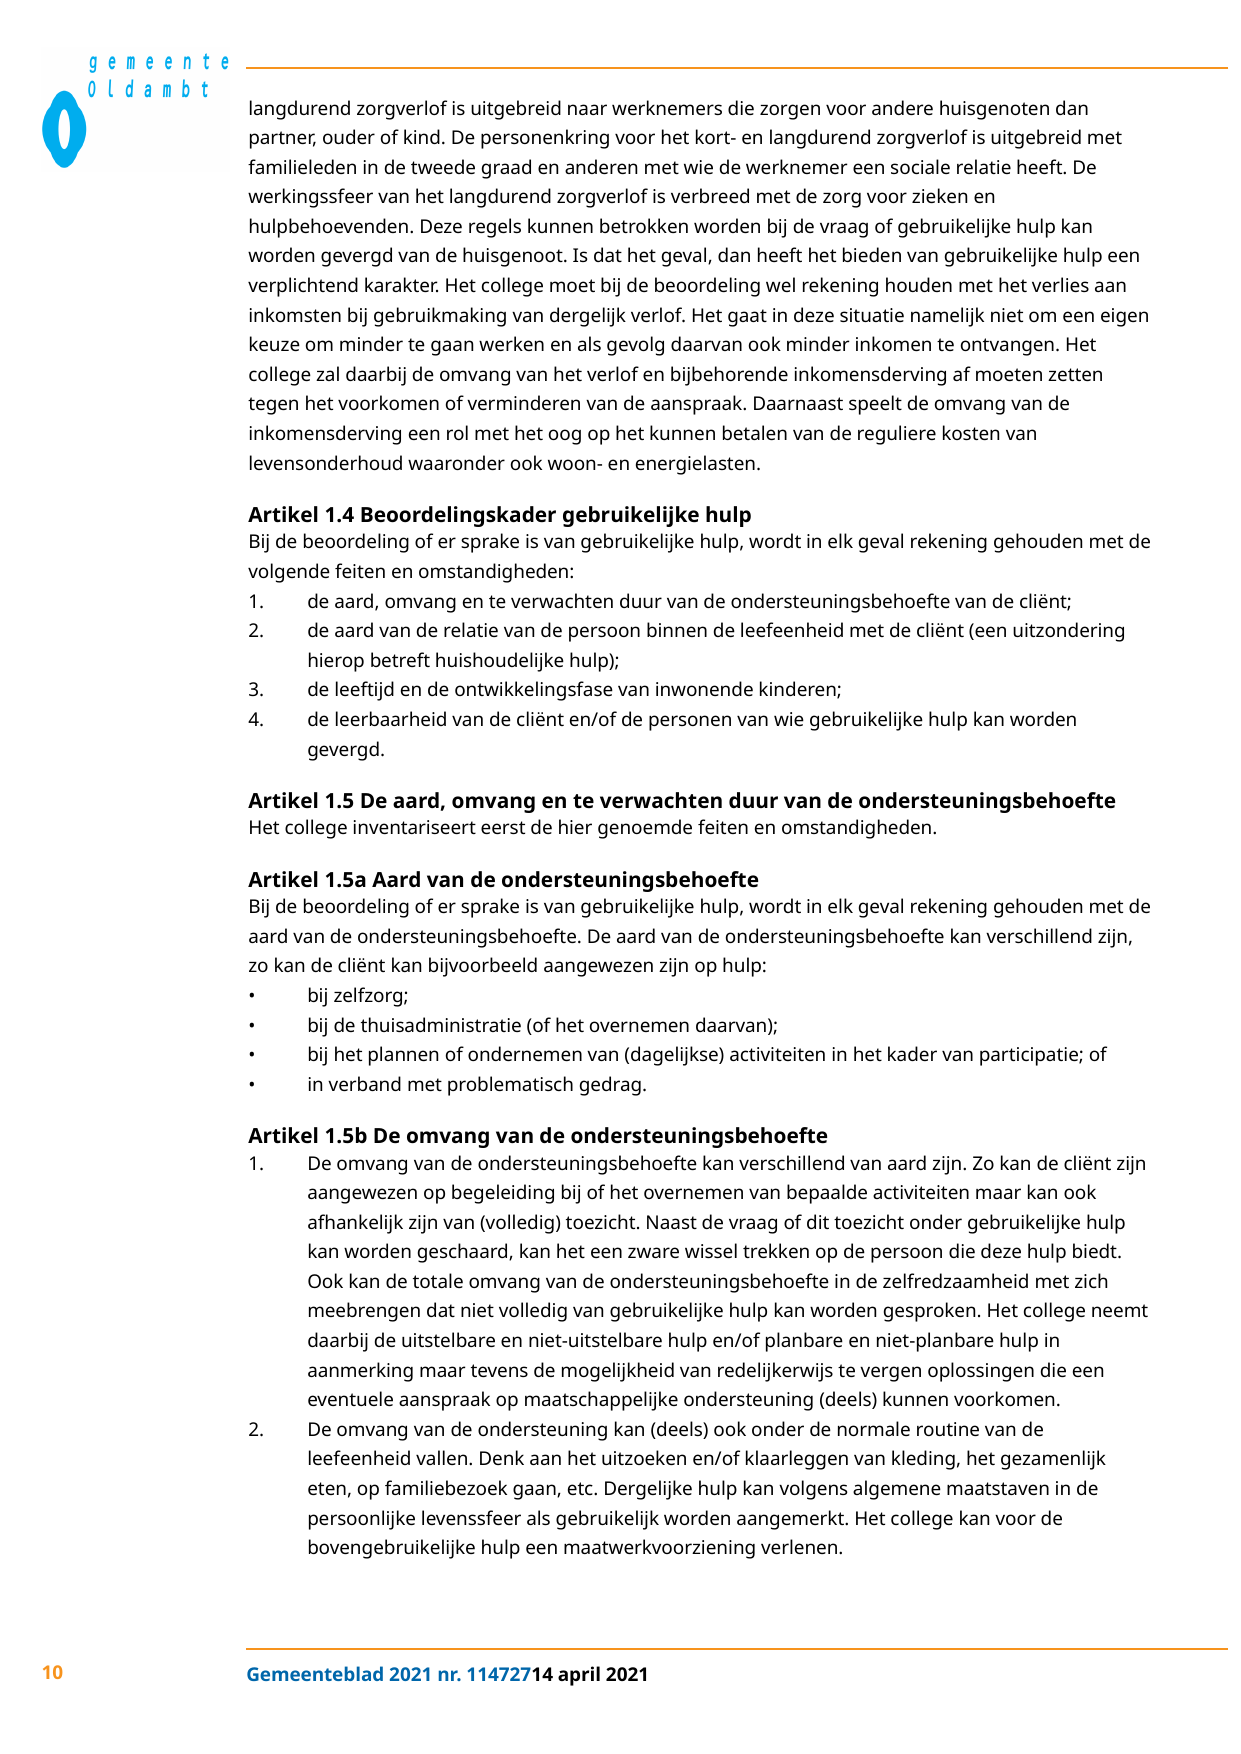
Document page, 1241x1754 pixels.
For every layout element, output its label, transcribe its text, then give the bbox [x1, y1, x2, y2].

list de leerbaarheid van de cliënt en/of de personen van wie gebruikelijke hulp kan worden gevergd. [248, 706, 1152, 761]
text Artikel 1.5 De aard, omvang en te verwachten duur van de ondersteuningsbehoefte [248, 786, 1152, 814]
text langdurend zorgverlof is uitgebreid naar werknemers die zorgen voor andere huisgenoten dan partner, ouder of kind. De personenkring voor het kort- en langdurend zorgverlof is uitgebreid met familieleden in de tweede graad en anderen met wie de werknemer een sociale relatie heeft. De werkingssfeer van het langdurend zorgverlof is verbreed met de zorg voor zieken en hulpbehoevenden. Deze regels kunnen betrokken worden bij de vraag of gebruikelijke hulp kan worden gevergd van de huisgenoot. Is dat het geval, dan heeft het bieden van gebruikelijke hulp een verplichtend karakter. Het college moet bij de beoordeling wel rekening houden met het verlies aan inkomsten bij gebruikmaking van dergelijk verlof. Het gaat in deze situatie namelijk niet om een eigen keuze om minder te gaan werken en als gevolg daarvan ook minder inkomen te ontvangen. Het college zal daarbij de omvang van het verlof en bijbehorende inkomensderving af moeten zetten tegen het voorkomen of verminderen van de aanspraak. Daarnaast speelt de omvang van de inkomensderving een rol met het oog op het kunnen betalen van de reguliere kosten van levensonderhoud waaronder ook woon- en energielasten. [248, 95, 1152, 476]
list bij de thuisadministratie (of het overnemen daarvan); [248, 1012, 1152, 1037]
list de leeftijd en de ontwikkelingsfase van inwonende kinderen; [248, 677, 1152, 702]
list de aard, omvang en te verwachten duur van de ondersteuningsbehoefte van de cliënt; [248, 588, 1152, 613]
picture [41, 47, 231, 172]
list De omvang van de ondersteuningsbehoefte kan verschillend van aard zijn. Zo kan de cliënt zijn aangewezen op begeleiding bij of het overnemen van bepaalde activiteiten maar kan ook afhankelijk zijn van (volledig) toezicht. Naast de vraag of dit toezicht onder gebruikelijke hulp kan worden geschaard, kan het een zware wissel trekken op de persoon die deze hulp biedt. Ook kan de totale omvang van de ondersteuningsbehoefte in de zelfredzaamheid met zich meebrengen dat niet volledig van gebruikelijke hulp kan worden gesproken. Het college neemt daarbij de uitstelbare en niet-uitstelbare hulp en/of planbare en niet-planbare hulp in aanmerking maar tevens de mogelijkheid van redelijkerwijs te vergen oplossingen die een eventuele aanspraak op maatschappelijke ondersteuning (deels) kunnen voorkomen. [248, 1150, 1152, 1412]
list de aard van de relatie van de persoon binnen de leefeenheid met de cliënt (een uitzondering hierop betreft huishoudelijke hulp); [248, 617, 1152, 673]
text Het college inventariseert eerst de hier genoemde feiten en omstandigheden. [248, 814, 1152, 840]
text Bij de beoordeling of er sprake is van gebruikelijke hulp, wordt in elk geval rekening gehouden met de aard van de ondersteuningsbehoefte. De aard van de ondersteuningsbehoefte kan verschillend zijn, zo kan de cliënt kan bijvoorbeeld aangewezen zijn op hulp: [248, 893, 1152, 978]
list bij zelfzorg; [248, 982, 1152, 1008]
list bij het plannen of ondernemen van (dagelijkse) activiteiten in het kader van participatie; of [248, 1041, 1152, 1067]
text Artikel 1.5b De omvang van de ondersteuningsbehoefte [248, 1121, 1152, 1150]
text Bij de beoordeling of er sprake is van gebruikelijke hulp, wordt in elk geval rekening gehouden met de volgende feiten en omstandigheden: [248, 529, 1152, 584]
list De omvang van de ondersteuning kan (deels) ook onder de normale routine van de leefeenheid vallen. Denk aan het uitzoeken en/of klaarleggen van kleding, het gezamenlijk eten, op familiebezoek gaan, etc. Dergelijke hulp kan volgens algemene maatstaven in de persoonlijke levenssfeer als gebruikelijk worden aangemerkt. Het college kan voor de bovengebruikelijke hulp een maatwerkvoorziening verlenen. [248, 1416, 1152, 1560]
list in verband met problematisch gedrag. [248, 1071, 1152, 1097]
text Artikel 1.5a Aard van de ondersteuningsbehoefte [248, 865, 1152, 893]
text Artikel 1.4 Beoordelingskader gebruikelijke hulp [248, 500, 1152, 529]
